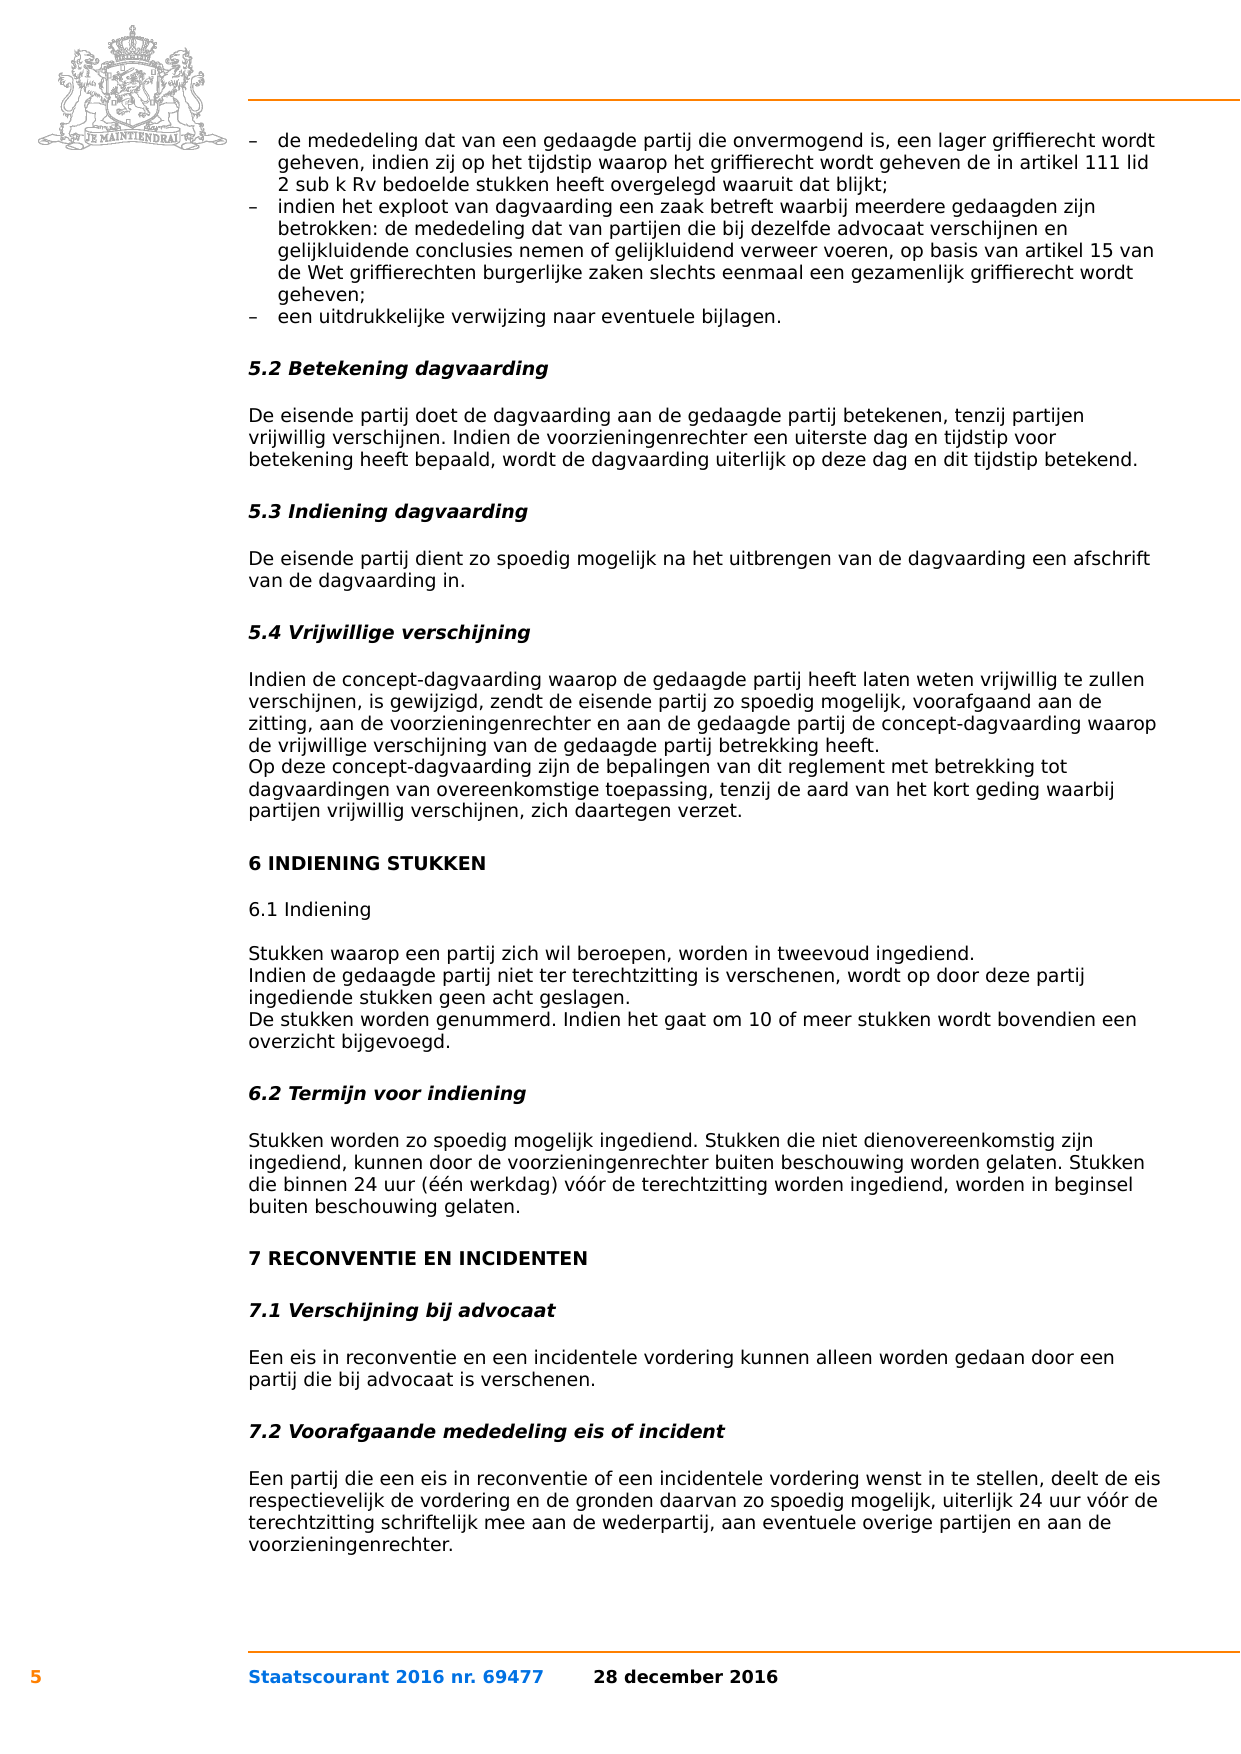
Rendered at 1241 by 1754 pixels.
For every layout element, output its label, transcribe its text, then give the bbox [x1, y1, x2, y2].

text De stukken worden genummerd. Indien het gaat om 10 of meer stukken wordt bovendien een overzicht bijgevoegd. [248, 1009, 1163, 1053]
text Stukken worden zo spoedig mogelijk ingediend. Stukken die niet dienovereenkomstig zijn ingediend, kunnen door de voorzieningenrechter buiten beschouwing worden gelaten. Stukken die binnen 24 uur (één werkdag) vóór de terechtzitting worden ingediend, worden in beginsel buiten beschouwing gelaten. [248, 1130, 1163, 1218]
subtitle 6.2 Termijn voor indiening [248, 1083, 1163, 1105]
text – een uitdrukkelijke verwijzing naar eventuele bijlagen. [248, 306, 1163, 328]
picture [38, 25, 227, 150]
subtitle 6 INDIENING STUKKEN [248, 852, 1163, 874]
text De eisende partij doet de dagvaarding aan de gedaagde partij betekenen, tenzij partijen vrijwillig verschijnen. Indien de voorzieningenrechter een uiterste dag en tijdstip voor betekening heeft bepaald, wordt de dagvaarding uiterlijk op deze dag en dit tijdstip betekend. [248, 405, 1163, 471]
text Op deze concept-dagvaarding zijn de bepalingen van dit reglement met betrekking tot dagvaardingen van overeenkomstige toepassing, tenzij de aard van het kort geding waarbij partijen vrijwillig verschijnen, zich daartegen verzet. [248, 756, 1163, 822]
text Stukken waarop een partij zich wil beroepen, worden in tweevoud ingediend. [248, 943, 1163, 965]
subtitle 7.2 Voorafgaande mededeling eis of incident [248, 1421, 1163, 1443]
text 6.1 Indiening [248, 899, 1163, 921]
text – indien het exploot van dagvaarding een zaak betreft waarbij meerdere gedaagden zijn betrokken: de mededeling dat van partijen die bij dezelfde advocaat verschijnen en gelijkluidende conclusies nemen of gelijkluidend verweer voeren, op basis van artikel 15 van de Wet griffierechten burgerlijke zaken slechts eenmaal een gezamenlijk griffierecht wordt geheven; [248, 196, 1163, 306]
text – de mededeling dat van een gedaagde partij die onvermogend is, een lager griffierecht wordt geheven, indien zij op het tijdstip waarop het griffierecht wordt geheven de in artikel 111 lid 2 sub k Rv bedoelde stukken heeft overgelegd waaruit dat blijkt; [248, 130, 1163, 196]
text De eisende partij dient zo spoedig mogelijk na het uitbrengen van de dagvaarding een afschrift van de dagvaarding in. [248, 548, 1163, 592]
subtitle 5.3 Indiening dagvaarding [248, 501, 1163, 523]
text Indien de concept-dagvaarding waarop de gedaagde partij heeft laten weten vrijwillig te zullen verschijnen, is gewijzigd, zendt de eisende partij zo spoedig mogelijk, voorafgaand aan de zitting, aan de voorzieningenrechter en aan de gedaagde partij de concept-dagvaarding waarop de vrijwillige verschijning van de gedaagde partij betrekking heeft. [248, 668, 1163, 756]
subtitle 5.2 Betekening dagvaarding [248, 358, 1163, 380]
text Een partij die een eis in reconventie of een incidentele vordering wenst in te stellen, deelt de eis respectievelijk de vordering en de gronden daarvan zo spoedig mogelijk, uiterlijk 24 uur vóór de terechtzitting schriftelijk mee aan de wederpartij, aan eventuele overige partijen en aan de voorzieningenrechter. [248, 1468, 1163, 1556]
subtitle 7 RECONVENTIE EN INCIDENTEN [248, 1248, 1163, 1270]
text Indien de gedaagde partij niet ter terechtzitting is verschenen, wordt op door deze partij ingediende stukken geen acht geslagen. [248, 965, 1163, 1009]
subtitle 5.4 Vrijwillige verschijning [248, 622, 1163, 643]
subtitle 7.1 Verschijning bij advocaat [248, 1300, 1163, 1322]
text Een eis in reconventie en een incidentele vordering kunnen alleen worden gedaan door een partij die bij advocaat is verschenen. [248, 1347, 1163, 1391]
